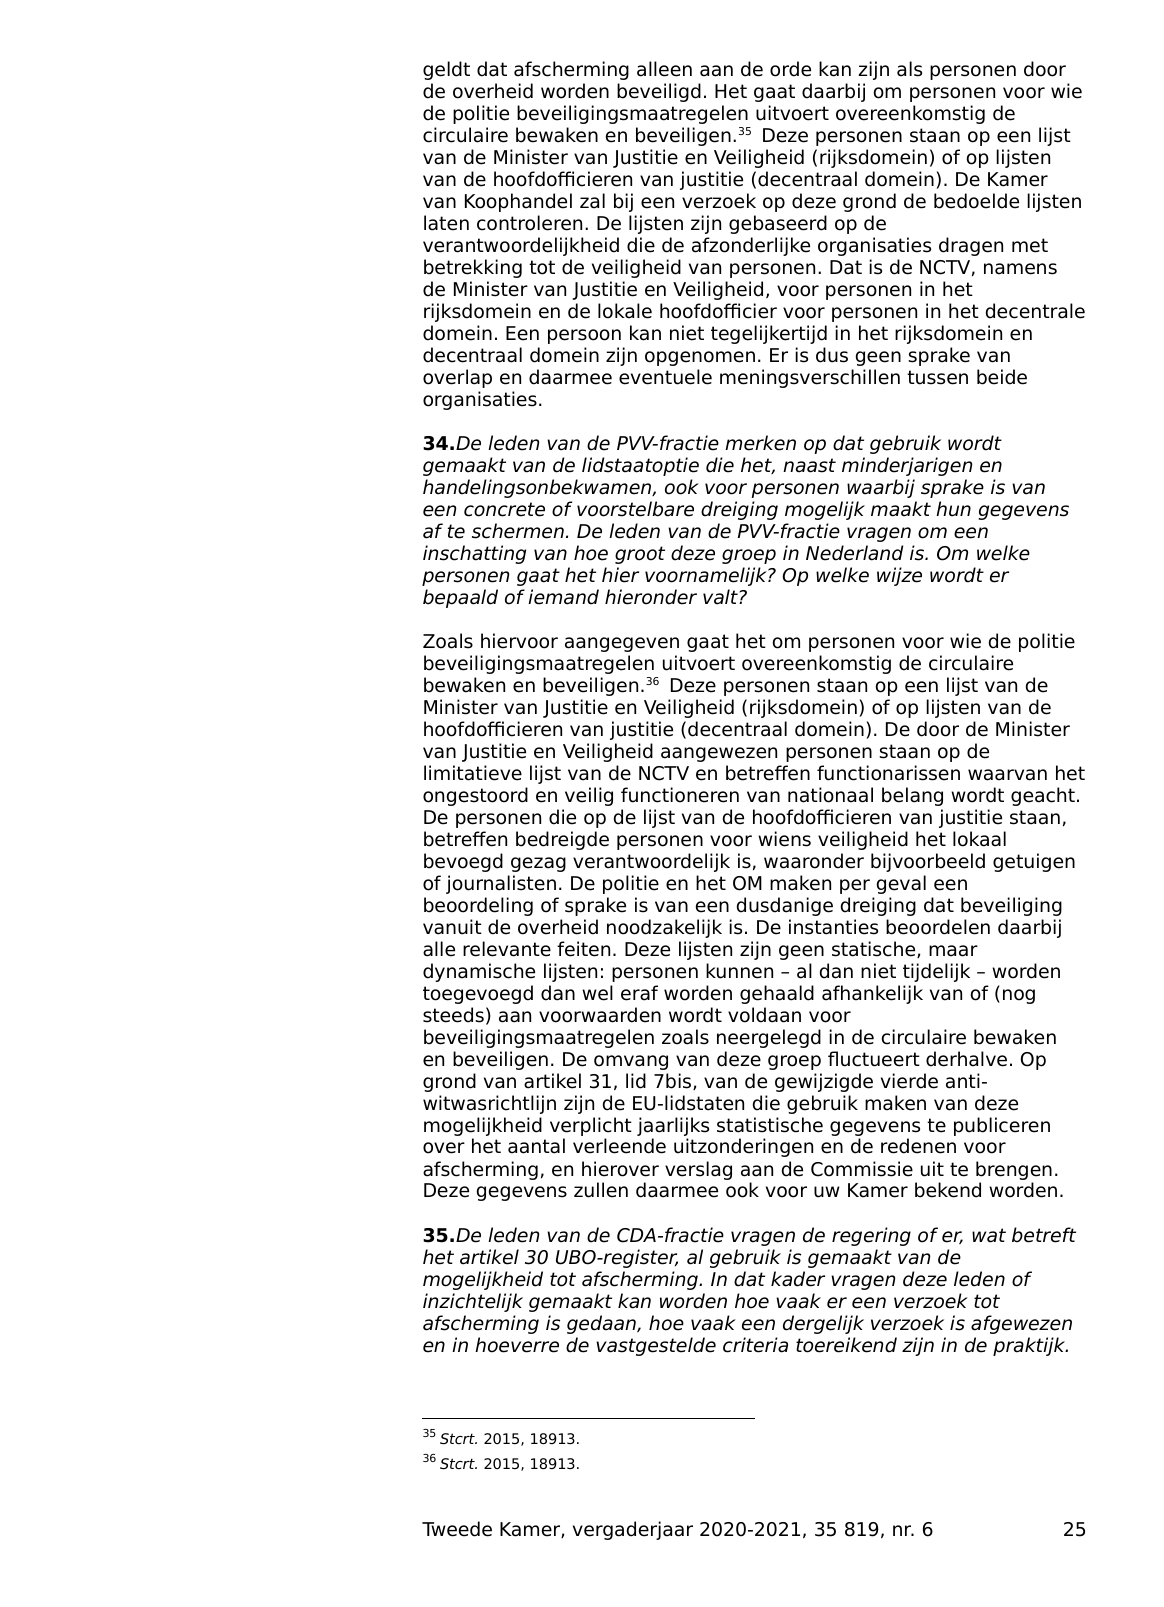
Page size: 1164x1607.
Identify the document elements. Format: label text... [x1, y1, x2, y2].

text 34.De leden van de PVV-fractie merken op dat gebruik wordt gemaakt van de lidstaatoptie die het, naast minderjarigen en handelingsonbekwamen, ook voor personen waarbij sprake is van een concrete of voorstelbare dreiging mogelijk maakt hun gegevens af te schermen. De leden van de PVV-fractie vragen om een inschatting van hoe groot deze groep in Nederland is. Om welke personen gaat het hier voornamelijk? Op welke wijze wordt er bepaald of iemand hieronder valt? [422, 433, 1087, 609]
text Zoals hiervoor aangegeven gaat het om personen voor wie de politie beveiligingsmaatregelen uitvoert overeenkomstig de circulaire bewaken en beveiligen. Deze personen staan op een lijst van de Minister van Justitie en Veiligheid (rijksdomein) of op lijsten van de hoofdofficieren van justitie (decentraal domein). De door de Minister van Justitie en Veiligheid aangewezen personen staan op de limitatieve lijst van de NCTV en betreffen functionarissen waarvan het ongestoord en veilig functioneren van nationaal belang wordt geacht. De personen die op de lijst van de hoofdofficieren van justitie staan, betreffen bedreigde personen voor wiens veiligheid het lokaal bevoegd gezag verantwoordelijk is, waaronder bijvoorbeeld getuigen of journalisten. De politie en het OM maken per geval een beoordeling of sprake is van een dusdanige dreiging dat beveiliging vanuit de overheid noodzakelijk is. De instanties beoordelen daarbij alle relevante feiten. Deze lijsten zijn geen statische, maar dynamische lijsten: personen kunnen – al dan niet tijdelijk – worden toegevoegd dan wel eraf worden gehaald afhankelijk van of (nog steeds) aan voorwaarden wordt voldaan voor beveiligingsmaatregelen zoals neergelegd in de circulaire bewaken en beveiligen. De omvang van deze groep fluctueert derhalve. Op grond van artikel 31, lid 7bis, van de gewijzigde vierde anti-witwasrichtlijn zijn de EU-lidstaten die gebruik maken van deze mogelijkheid verplicht jaarlijks statistische gegevens te publiceren over het aantal verleende uitzonderingen en de redenen voor afscherming, en hierover verslag aan de Commissie uit te brengen. Deze gegevens zullen daarmee ook voor uw Kamer bekend worden. [422, 631, 1087, 1202]
text Stcrt. 2015, 18913. [422, 1452, 1087, 1474]
text 35.De leden van de CDA-fractie vragen de regering of er, wat betreft het artikel 30 UBO-register, al gebruik is gemaakt van de mogelijkheid tot afscherming. In dat kader vragen deze leden of inzichtelijk gemaakt kan worden hoe vaak er een verzoek tot afscherming is gedaan, hoe vaak een dergelijk verzoek is afgewezen en in hoeverre de vastgestelde criteria toereikend zijn in de praktijk. [422, 1224, 1087, 1356]
text Stcrt. 2015, 18913. [422, 1427, 1087, 1449]
text geldt dat afscherming alleen aan de orde kan zijn als personen door de overheid worden beveiligd. Het gaat daarbij om personen voor wie de politie beveiligingsmaatregelen uitvoert overeenkomstig de circulaire bewaken en beveiligen. Deze personen staan op een lijst van de Minister van Justitie en Veiligheid (rijksdomein) of op lijsten van de hoofdofficieren van justitie (decentraal domein). De Kamer van Koophandel zal bij een verzoek op deze grond de bedoelde lijsten laten controleren. De lijsten zijn gebaseerd op de verantwoordelijkheid die de afzonderlijke organisaties dragen met betrekking tot de veiligheid van personen. Dat is de NCTV, namens de Minister van Justitie en Veiligheid, voor personen in het rijksdomein en de lokale hoofdofficier voor personen in het decentrale domein. Een persoon kan niet tegelijkertijd in het rijksdomein en decentraal domein zijn opgenomen. Er is dus geen sprake van overlap en daarmee eventuele meningsverschillen tussen beide organisaties. [422, 59, 1087, 411]
